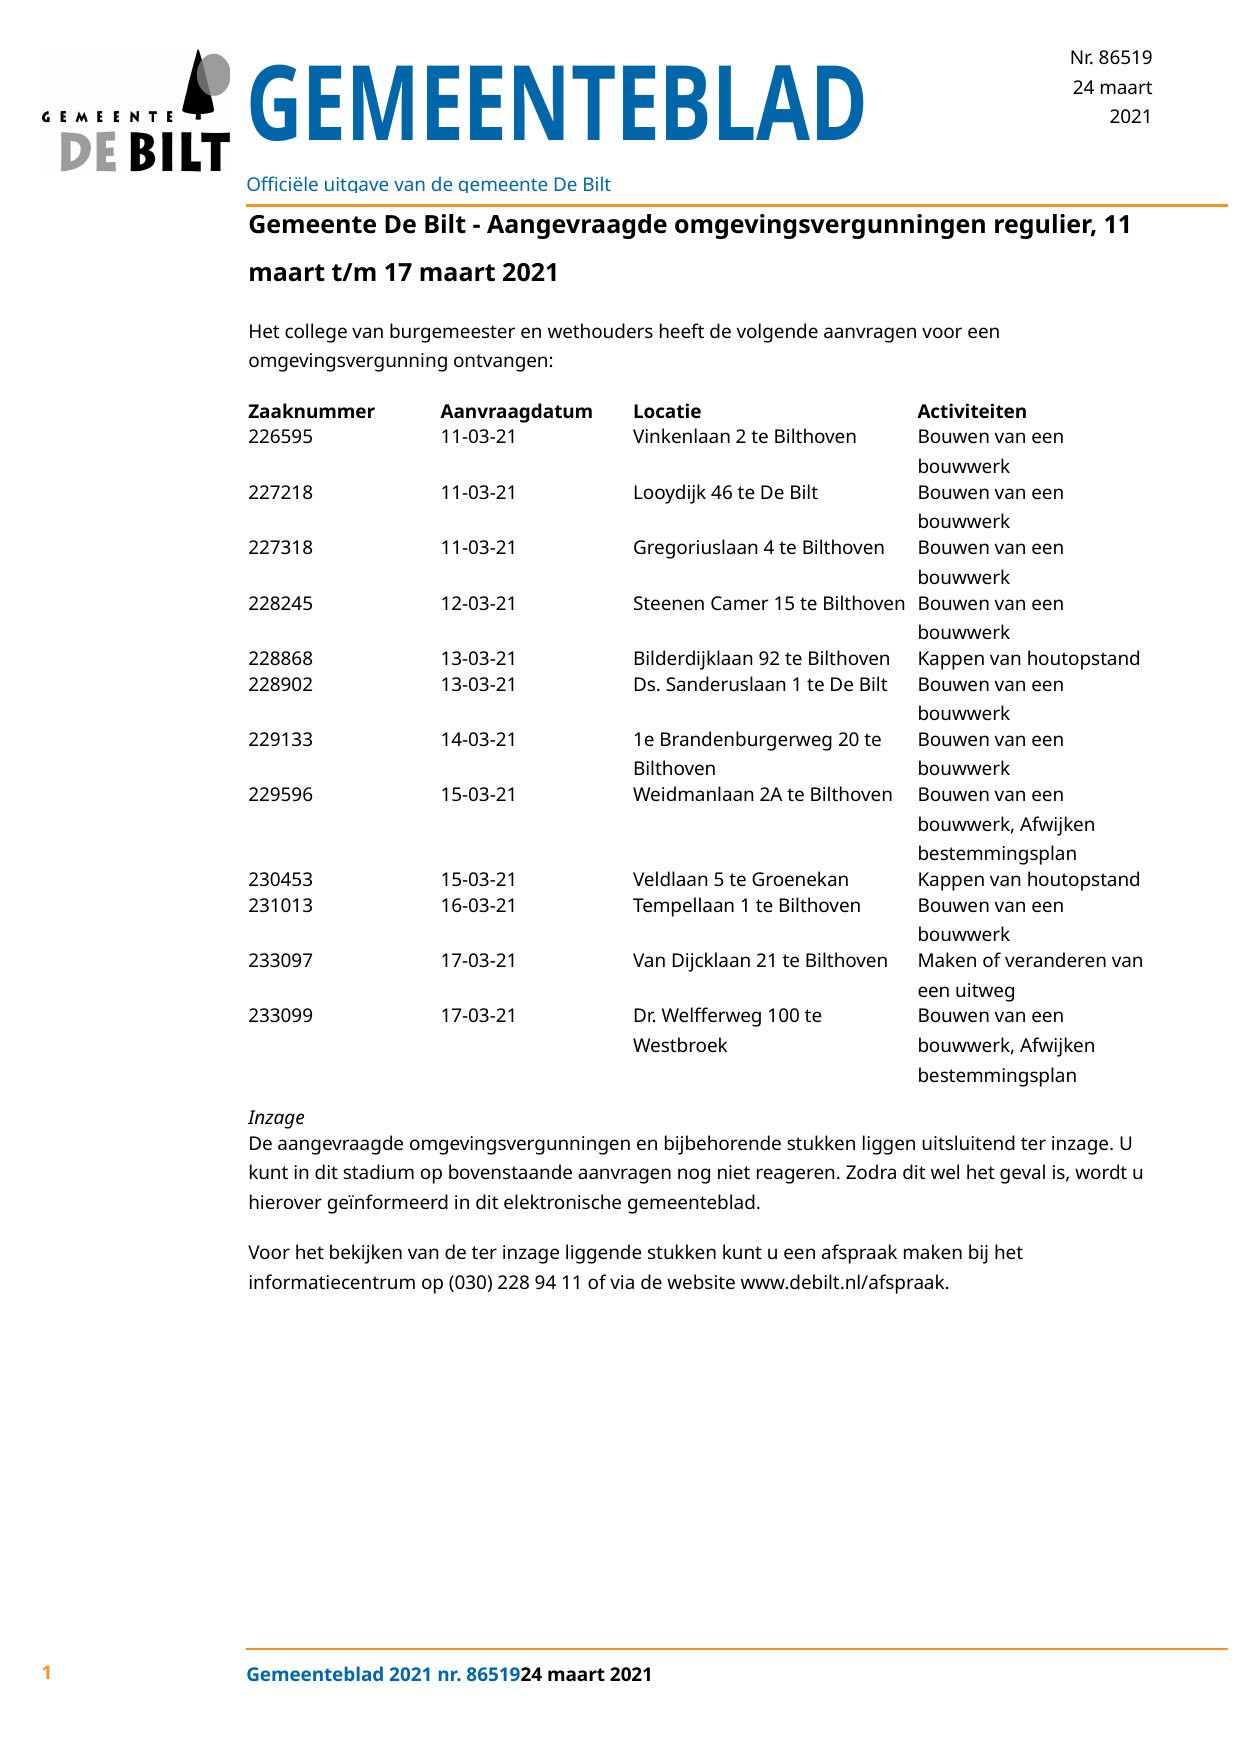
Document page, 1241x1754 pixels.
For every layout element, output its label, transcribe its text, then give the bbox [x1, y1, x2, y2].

table_header Aanvraagdatum [440, 398, 633, 424]
table_cell 16-03-21 [440, 892, 633, 947]
table_cell 1e Brandenburgerweg 20 te Bilthoven [633, 726, 917, 781]
table_cell Bouwen van een bouwwerk [917, 671, 1152, 726]
table_cell Bouwen van een bouwwerk, Afwijken bestemmingsplan [917, 1003, 1152, 1087]
table_cell 229596 [248, 781, 440, 866]
table_header Locatie [633, 398, 917, 424]
table_cell Bouwen van een bouwwerk [917, 534, 1152, 590]
table_cell Bouwen van een bouwwerk [917, 479, 1152, 534]
table_cell 233099 [248, 1003, 440, 1087]
table_cell Bouwen van een bouwwerk [917, 424, 1152, 479]
table_header Zaaknummer [248, 398, 440, 424]
text Het college van burgemeester en wethouders heeft de volgende aanvragen voor een omgevingsvergunning ontvangen: [248, 318, 1152, 373]
table_cell 228245 [248, 590, 440, 645]
table_cell Ds. Sanderuslaan 1 te De Bilt [633, 671, 917, 726]
table_cell 228868 [248, 645, 440, 671]
table_cell Looydijk 46 te De Bilt [633, 479, 917, 534]
text Voor het bekijken van de ter inzage liggende stukken kunt u een afspraak maken bij het informatiecentrum op (030) 228 94 11 of via de website www.debilt.nl/afspraak. [248, 1239, 1152, 1295]
text Gemeente De Bilt - Aangevraagde omgevingsvergunningen regulier, 11 maart t/m 17 maart 2021 [248, 207, 1152, 288]
table_cell 11-03-21 [440, 424, 633, 479]
table_cell Veldlaan 5 te Groenekan [633, 866, 917, 892]
text De aangevraagde omgevingsvergunningen en bijbehorende stukken liggen uitsluitend ter inzage. U kunt in dit stadium op bovenstaande aanvragen nog niet reageren. Zodra dit wel het geval is, wordt u hierover geïnformeerd in dit elektronische gemeenteblad. [248, 1130, 1152, 1215]
table_cell 15-03-21 [440, 866, 633, 892]
table_cell Bouwen van een bouwwerk [917, 590, 1152, 645]
table_cell 233097 [248, 947, 440, 1003]
table_cell 12-03-21 [440, 590, 633, 645]
table_cell 14-03-21 [440, 726, 633, 781]
table_cell 17-03-21 [440, 1003, 633, 1087]
table_cell 17-03-21 [440, 947, 633, 1003]
table_cell Gregoriuslaan 4 te Bilthoven [633, 534, 917, 590]
table_cell Kappen van houtopstand [917, 866, 1152, 892]
table_cell Steenen Camer 15 te Bilthoven [633, 590, 917, 645]
table_cell 226595 [248, 424, 440, 479]
table_cell Bouwen van een bouwwerk [917, 892, 1152, 947]
table_cell 13-03-21 [440, 645, 633, 671]
table_cell 227318 [248, 534, 440, 590]
table_cell 231013 [248, 892, 440, 947]
table_cell Bilderdijklaan 92 te Bilthoven [633, 645, 917, 671]
table_cell 228902 [248, 671, 440, 726]
table_cell Kappen van houtopstand [917, 645, 1152, 671]
text Inzage [248, 1104, 1152, 1130]
table_cell Vinkenlaan 2 te Bilthoven [633, 424, 917, 479]
table_cell 15-03-21 [440, 781, 633, 866]
table_cell Weidmanlaan 2A te Bilthoven [633, 781, 917, 866]
table_header Activiteiten [917, 398, 1152, 424]
table_cell 229133 [248, 726, 440, 781]
table_cell Dr. Welfferweg 100 te Westbroek [633, 1003, 917, 1087]
table_cell 11-03-21 [440, 534, 633, 590]
picture [41, 47, 231, 172]
table_cell 11-03-21 [440, 479, 633, 534]
table_cell Van Dijcklaan 21 te Bilthoven [633, 947, 917, 1003]
table_cell Maken of veranderen van een uitweg [917, 947, 1152, 1003]
table_cell Tempellaan 1 te Bilthoven [633, 892, 917, 947]
table_cell 227218 [248, 479, 440, 534]
table_cell Bouwen van een bouwwerk [917, 726, 1152, 781]
table_cell 13-03-21 [440, 671, 633, 726]
table_cell 230453 [248, 866, 440, 892]
table_cell Bouwen van een bouwwerk, Afwijken bestemmingsplan [917, 781, 1152, 866]
